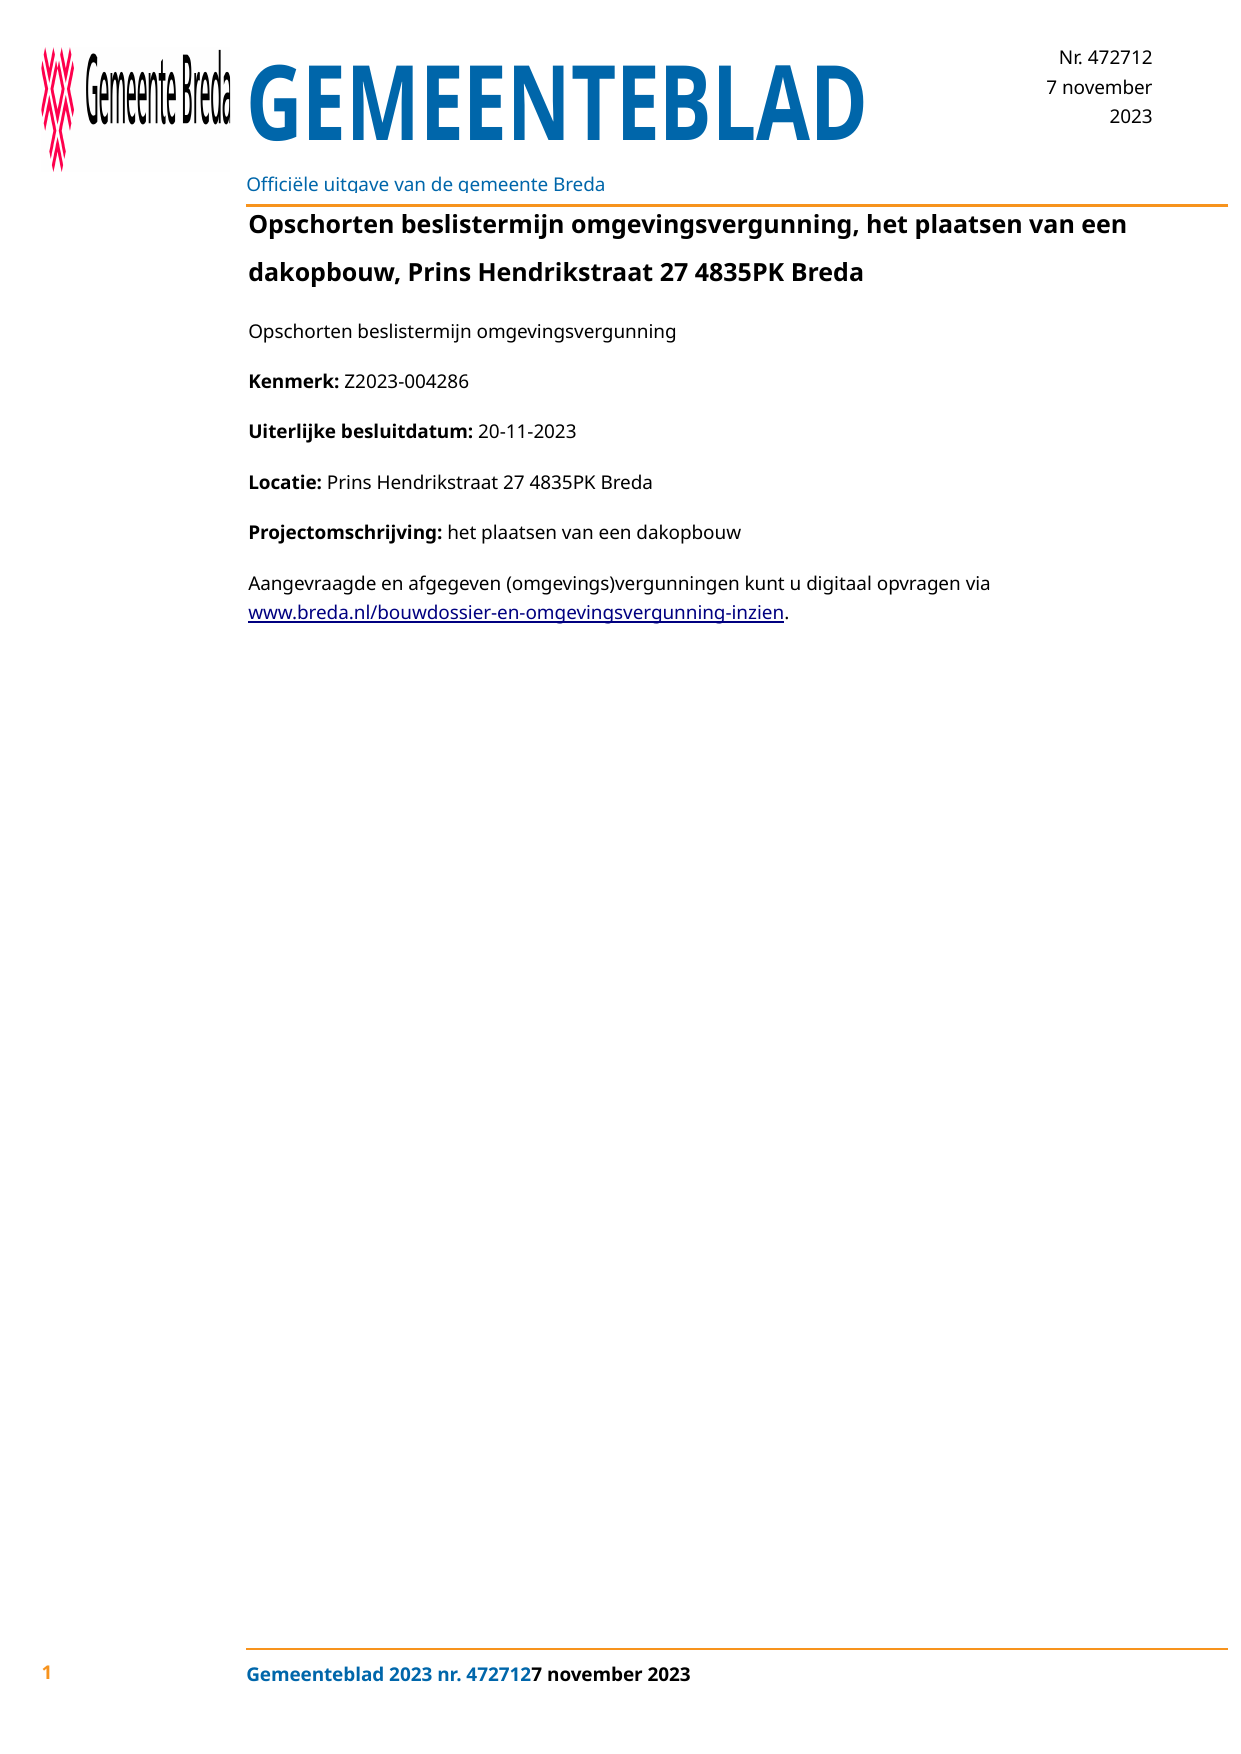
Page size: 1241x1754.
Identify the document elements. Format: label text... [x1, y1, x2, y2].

text Opschorten beslistermijn omgevingsvergunning, het plaatsen van een dakopbouw, Prins Hendrikstraat 27 4835PK Breda [248, 207, 1152, 288]
text Locatie: Prins Hendrikstraat 27 4835PK Breda [248, 469, 1152, 495]
picture [41, 47, 231, 172]
text Projectomschrijving: het plaatsen van een dakopbouw [248, 519, 1152, 545]
text Opschorten beslistermijn omgevingsvergunning [248, 318, 1152, 344]
text Kenmerk: Z2023-004286 [248, 368, 1152, 394]
text Uiterlijke besluitdatum: 20-11-2023 [248, 419, 1152, 444]
text Aangevraagde en afgegeven (omgevings)vergunningen kunt u digitaal opvragen via www.breda.nl/bouwdossier-en-omgevingsvergunning-inzien. [248, 570, 1152, 625]
